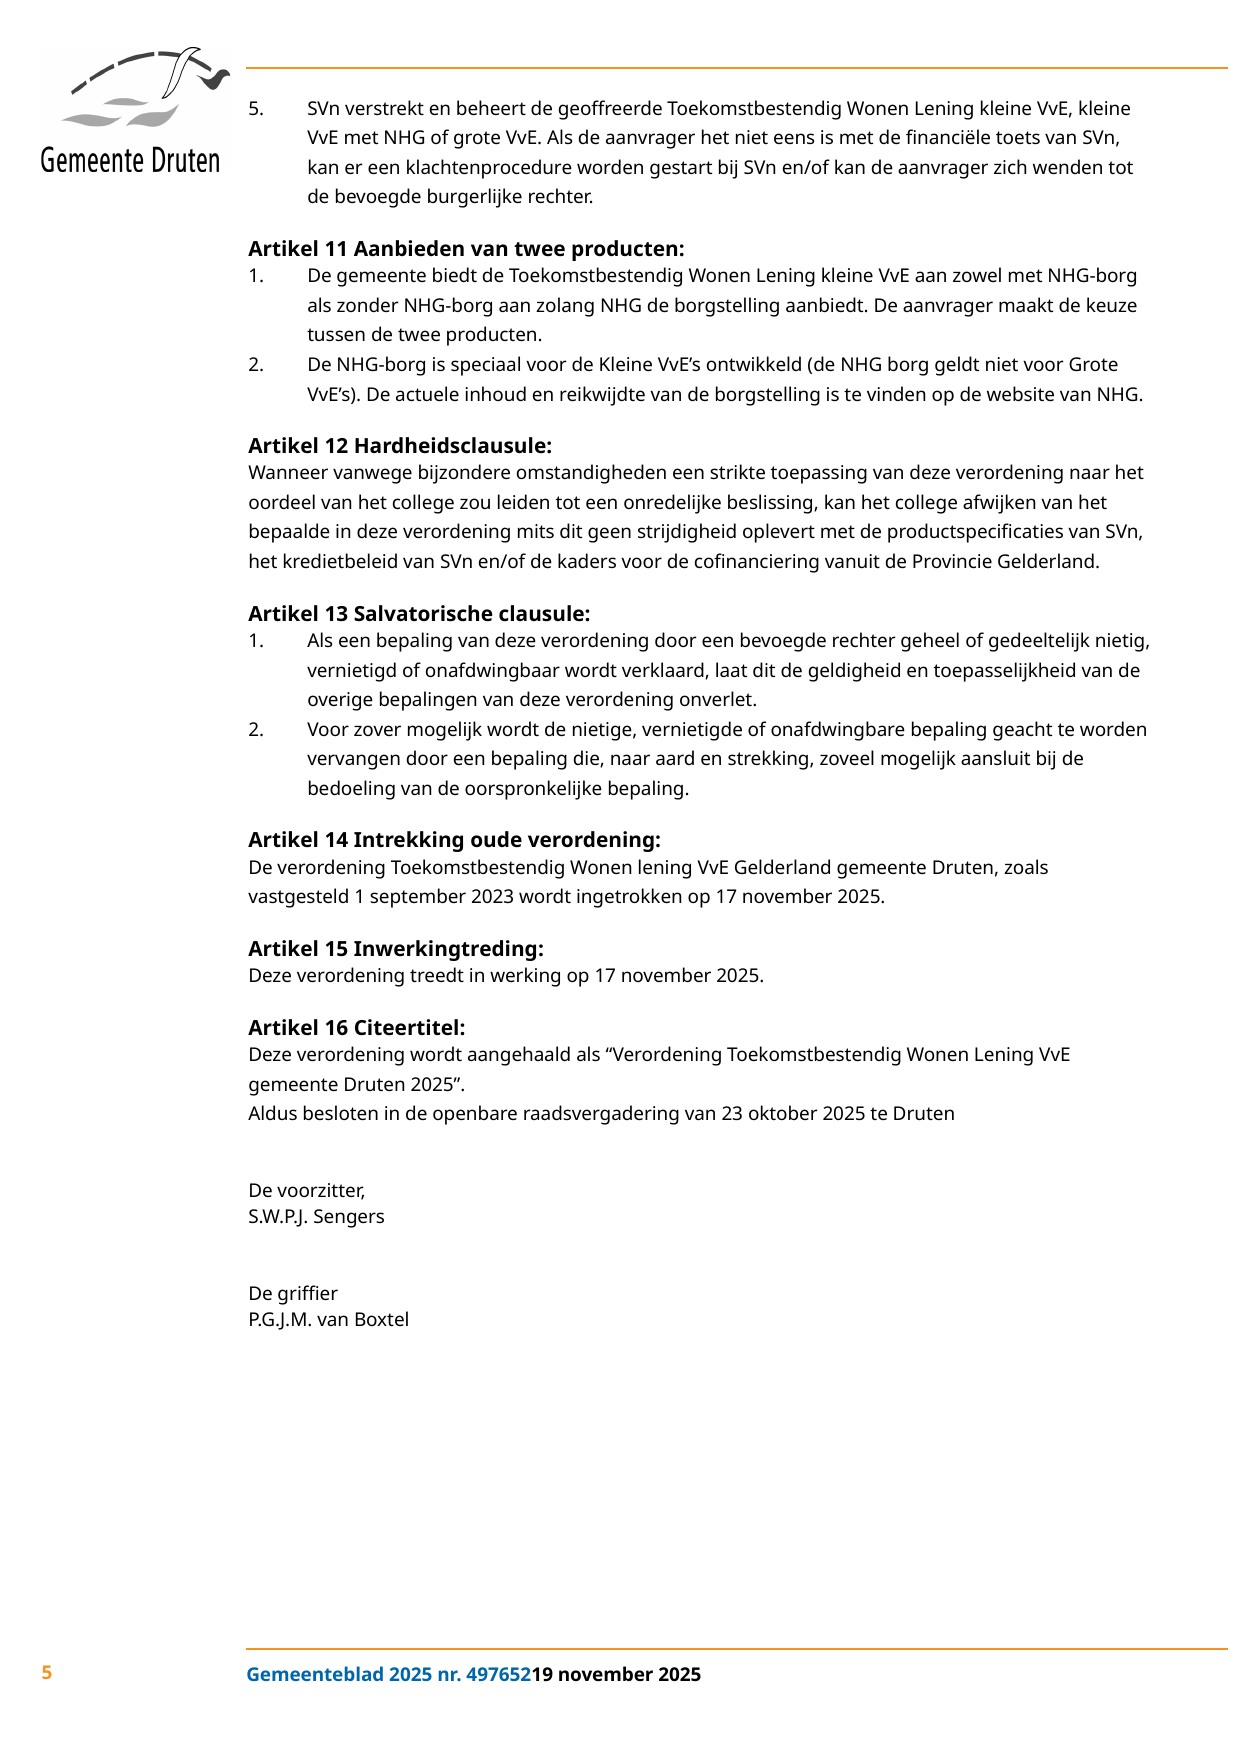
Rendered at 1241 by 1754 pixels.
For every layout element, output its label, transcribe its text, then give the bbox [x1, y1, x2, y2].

list SVn verstrekt en beheert de geoffreerde Toekomstbestendig Wonen Lening kleine VvE, kleine VvE met NHG of grote VvE. Als de aanvrager het niet eens is met de financiële toets van SVn, kan er een klachtenprocedure worden gestart bij SVn en/of kan de aanvrager zich wenden tot de bevoegde burgerlijke rechter. [248, 95, 1152, 209]
text De verordening Toekomstbestendig Wonen lening VvE Gelderland gemeente Druten, zoals vastgesteld 1 september 2023 wordt ingetrokken op 17 november 2025. [248, 854, 1152, 909]
text De griffier [248, 1281, 1152, 1306]
text Deze verordening treedt in werking op 17 november 2025. [248, 962, 1152, 988]
text Artikel 11 Aanbieden van twee producten: [248, 234, 1152, 262]
text S.W.P.J. Sengers [248, 1203, 1152, 1229]
list Als een bepaling van deze verordening door een bevoegde rechter geheel of gedeeltelijk nietig, vernietigd of onafdwingbaar wordt verklaard, laat dit de geldigheid en toepasselijkheid van de overige bepalingen van deze verordening onverlet. [248, 627, 1152, 712]
text Artikel 14 Intrekking oude verordening: [248, 826, 1152, 854]
text Deze verordening wordt aangehaald als “Verordening Toekomstbestendig Wonen Lening VvE gemeente Druten 2025”. [248, 1041, 1152, 1097]
picture [41, 47, 231, 172]
text Aldus besloten in de openbare raadsvergadering van 23 oktober 2025 te Druten [248, 1100, 1152, 1126]
list Voor zover mogelijk wordt de nietige, vernietigde of onafdwingbare bepaling geacht te worden vervangen door een bepaling die, naar aard en strekking, zoveel mogelijk aansluit bij de bedoeling van de oorspronkelijke bepaling. [248, 716, 1152, 801]
text Artikel 12 Hardheidsclausule: [248, 431, 1152, 459]
text Artikel 16 Citeertitel: [248, 1013, 1152, 1041]
text Artikel 15 Inwerkingtreding: [248, 934, 1152, 962]
list De gemeente biedt de Toekomstbestendig Wonen Lening kleine VvE aan zowel met NHG-borg als zonder NHG-borg aan zolang NHG de borgstelling aanbiedt. De aanvrager maakt de keuze tussen de twee producten. [248, 262, 1152, 347]
list De NHG-borg is speciaal voor de Kleine VvE’s ontwikkeld (de NHG borg geldt niet voor Grote VvE’s). De actuele inhoud en reikwijdte van de borgstelling is te vinden op de website van NHG. [248, 351, 1152, 406]
text Wanneer vanwege bijzondere omstandigheden een strikte toepassing van deze verordening naar het oordeel van het college zou leiden tot een onredelijke beslissing, kan het college afwijken van het bepaalde in deze verordening mits dit geen strijdigheid oplevert met de productspecificaties van SVn, het kredietbeleid van SVn en/of de kaders voor de cofinanciering vanuit de Provincie Gelderland. [248, 459, 1152, 574]
text De voorzitter, [248, 1178, 1152, 1203]
text P.G.J.M. van Boxtel [248, 1306, 1152, 1332]
text Artikel 13 Salvatorische clausule: [248, 599, 1152, 627]
